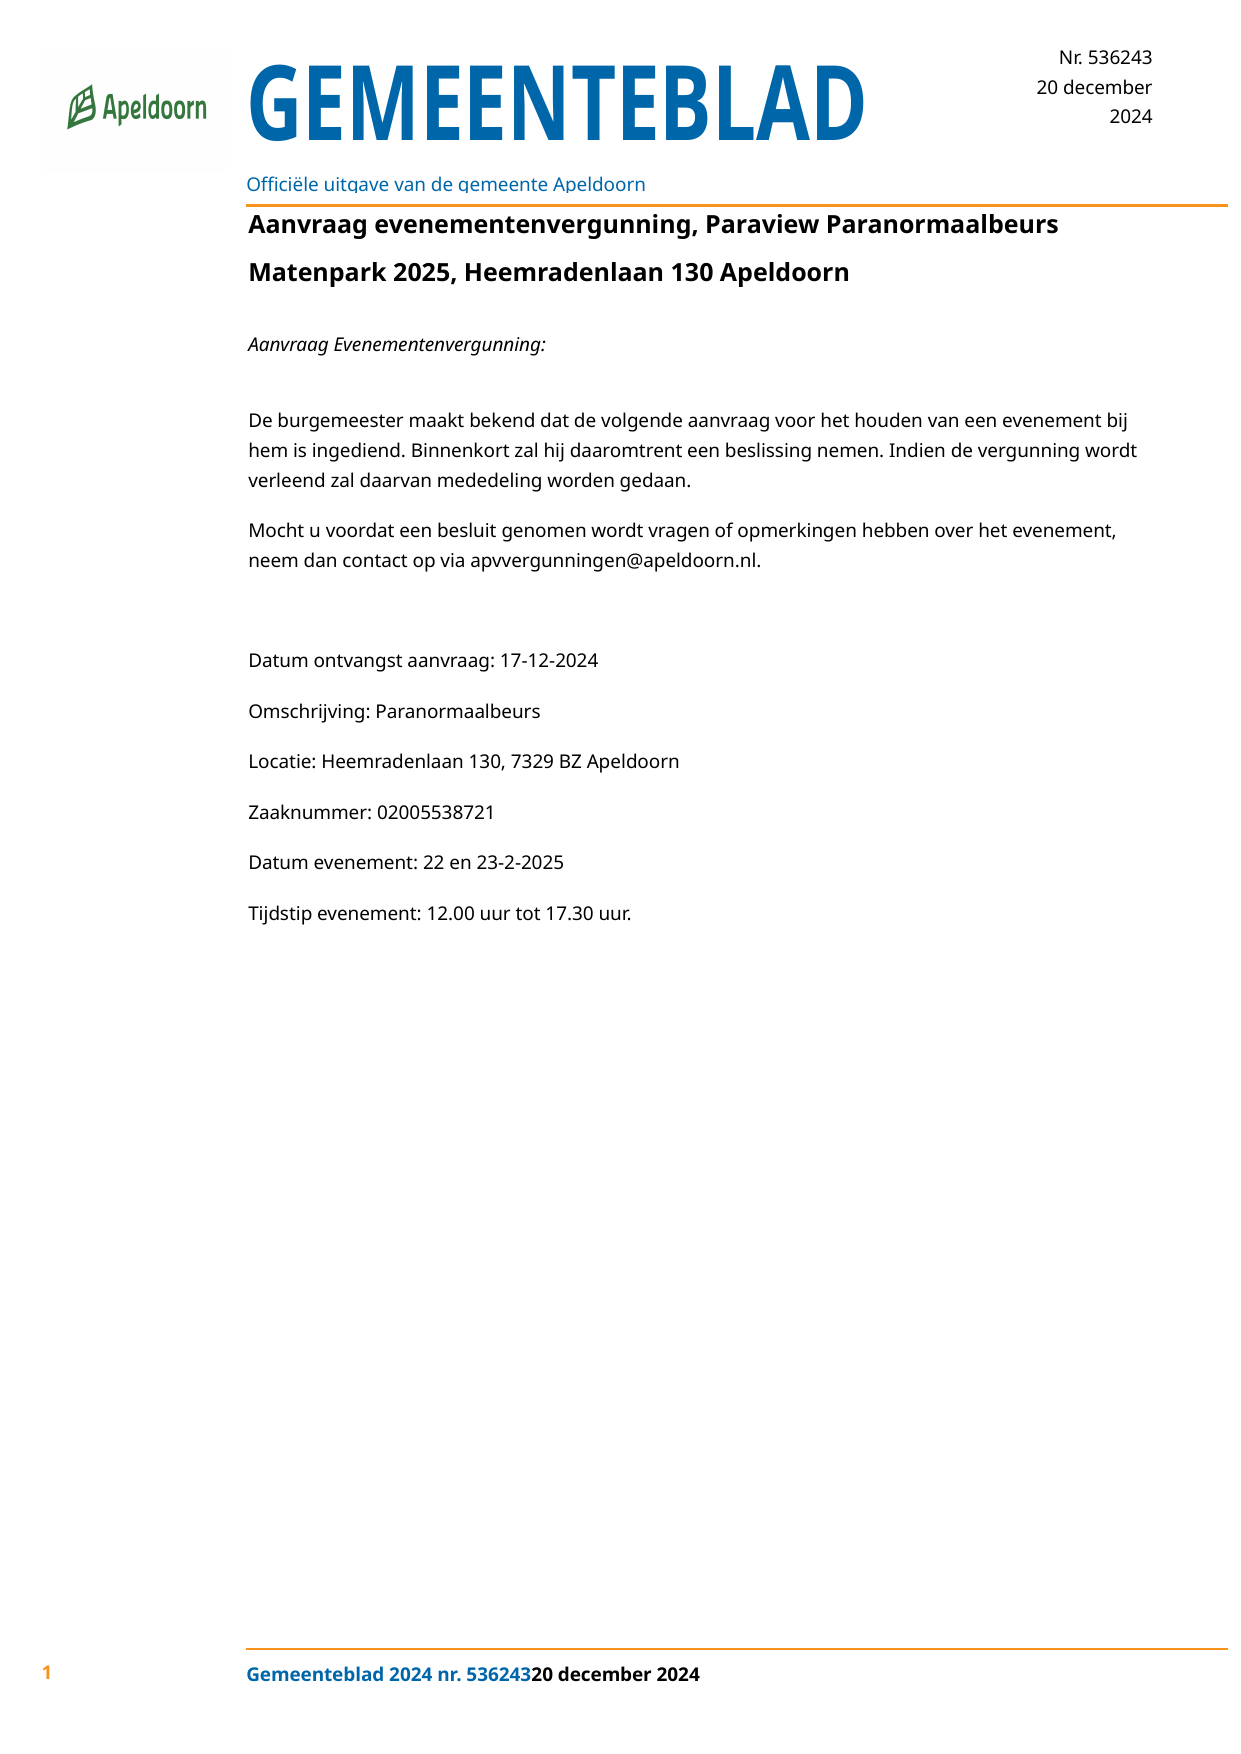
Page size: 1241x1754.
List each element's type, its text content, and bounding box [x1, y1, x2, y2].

text Omschrijving: Paranormaalbeurs [248, 698, 1152, 724]
text Zaaknummer: 02005538721 [248, 799, 1152, 824]
text Datum evenement: 22 en 23-2-2025 [248, 849, 1152, 875]
text Aanvraag evenementenvergunning, Paraview Paranormaalbeurs Matenpark 2025, Heemradenlaan 130 Apeldoorn [248, 207, 1152, 288]
text Datum ontvangst aanvraag: 17-12-2024 [248, 648, 1152, 673]
picture [41, 47, 231, 172]
text Aanvraag Evenementenvergunning: [248, 331, 1152, 357]
text Mocht u voordat een besluit genomen wordt vragen of opmerkingen hebben over het evenement, neem dan contact op via apvvergunningen@apeldoorn.nl. [248, 517, 1152, 572]
text De burgemeester maakt bekend dat de volgende aanvraag voor het houden van een evenement bij hem is ingediend. Binnenkort zal hij daaromtrent een beslissing nemen. Indien de vergunning wordt verleend zal daarvan mededeling worden gedaan. [248, 408, 1152, 492]
text Tijdstip evenement: 12.00 uur tot 17.30 uur. [248, 900, 1152, 925]
text Locatie: Heemradenlaan 130, 7329 BZ Apeldoorn [248, 748, 1152, 774]
